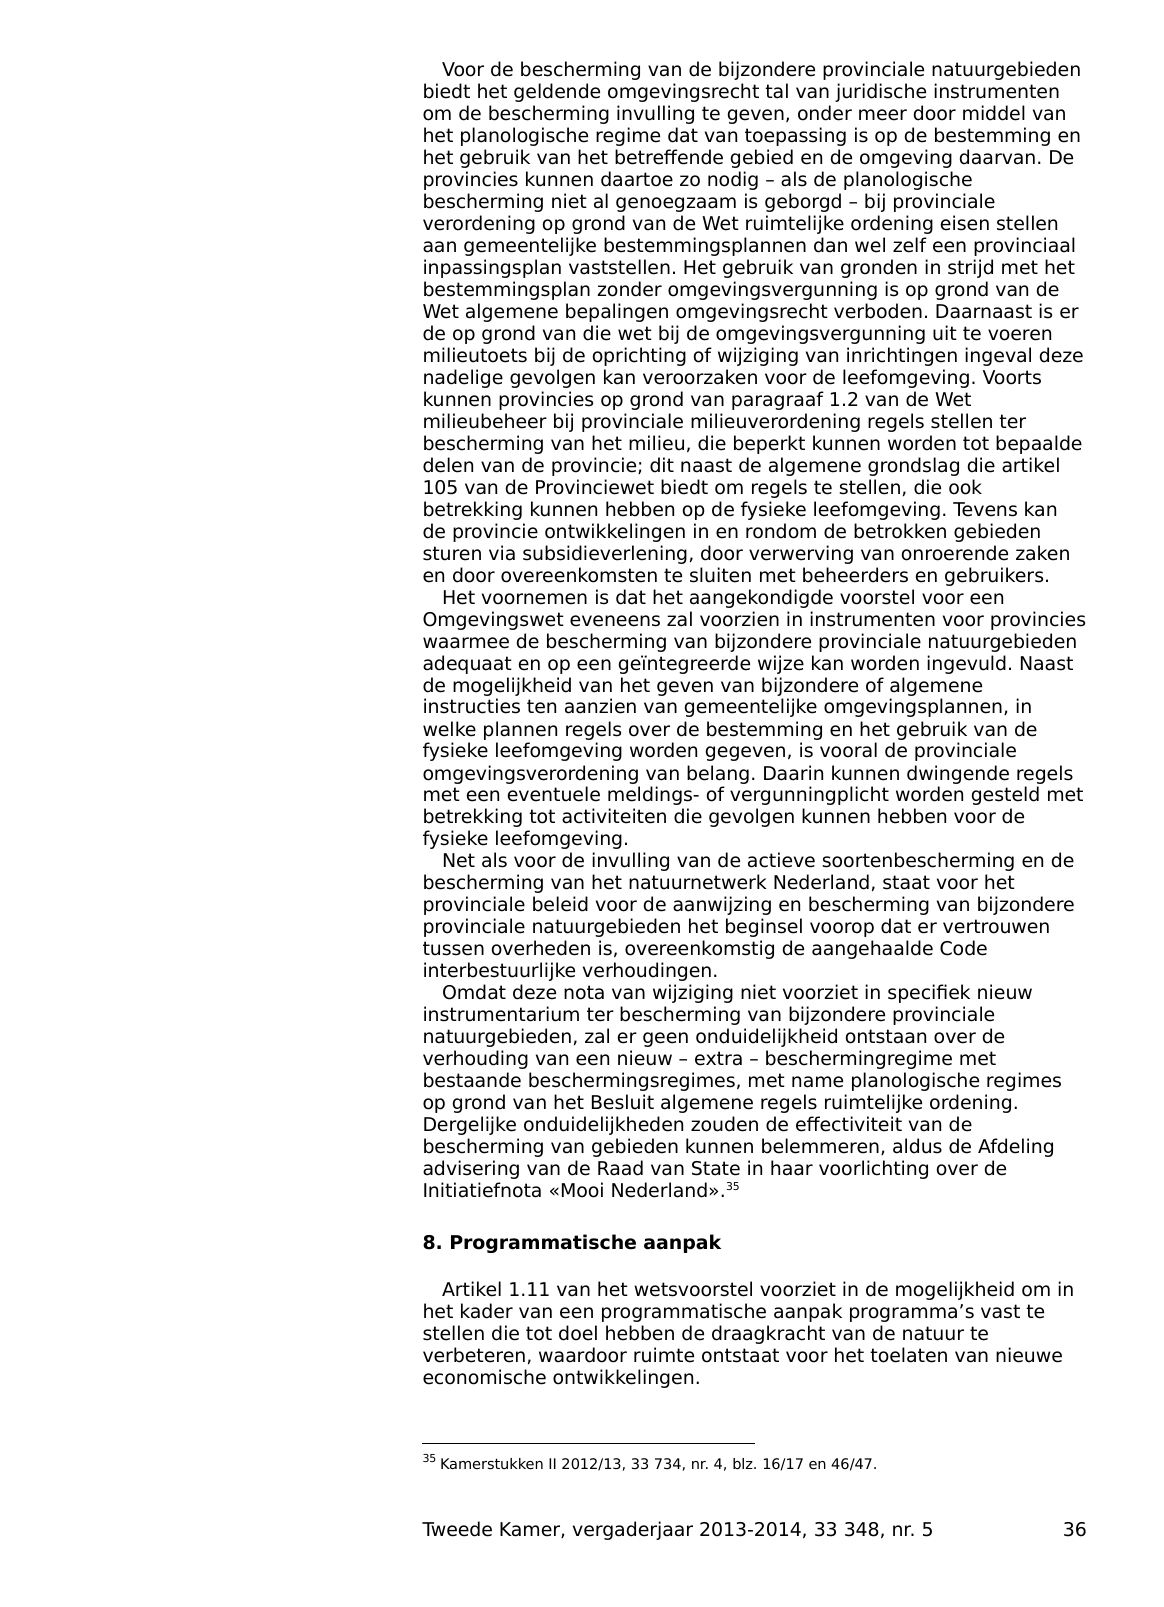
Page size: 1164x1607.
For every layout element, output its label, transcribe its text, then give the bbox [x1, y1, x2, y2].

subtitle 8. Programmatische aanpak [422, 1232, 1087, 1254]
text Kamerstukken II 2012/13, 33 734, nr. 4, blz. 16/17 en 46/47. [422, 1452, 1087, 1474]
text Net als voor de invulling van de actieve soortenbescherming en de bescherming van het natuurnetwerk Nederland, staat voor het provinciale beleid voor de aanwijzing en bescherming van bijzondere provinciale natuurgebieden het beginsel voorop dat er vertrouwen tussen overheden is, overeenkomstig de aangehaalde Code interbestuurlijke verhoudingen. [422, 850, 1087, 982]
text Het voornemen is dat het aangekondigde voorstel voor een Omgevingswet eveneens zal voorzien in instrumenten voor provincies waarmee de bescherming van bijzondere provinciale natuurgebieden adequaat en op een geïntegreerde wijze kan worden ingevuld. Naast de mogelijkheid van het geven van bijzondere of algemene instructies ten aanzien van gemeentelijke omgevingsplannen, in welke plannen regels over de bestemming en het gebruik van de fysieke leefomgeving worden gegeven, is vooral de provinciale omgevingsverordening van belang. Daarin kunnen dwingende regels met een eventuele meldings- of vergunningplicht worden gesteld met betrekking tot activiteiten die gevolgen kunnen hebben voor de fysieke leefomgeving. [422, 587, 1087, 850]
text Artikel 1.11 van het wetsvoorstel voorziet in de mogelijkheid om in het kader van een programmatische aanpak programma’s vast te stellen die tot doel hebben de draagkracht van de natuur te verbeteren, waardoor ruimte ontstaat voor het toelaten van nieuwe economische ontwikkelingen. [422, 1279, 1087, 1389]
text Voor de bescherming van de bijzondere provinciale natuurgebieden biedt het geldende omgevingsrecht tal van juridische instrumenten om de bescherming invulling te geven, onder meer door middel van het planologische regime dat van toepassing is op de bestemming en het gebruik van het betreffende gebied en de omgeving daarvan. De provincies kunnen daartoe zo nodig – als de planologische bescherming niet al genoegzaam is geborgd – bij provinciale verordening op grond van de Wet ruimtelijke ordening eisen stellen aan gemeentelijke bestemmingsplannen dan wel zelf een provinciaal inpassingsplan vaststellen. Het gebruik van gronden in strijd met het bestemmingsplan zonder omgevingsvergunning is op grond van de Wet algemene bepalingen omgevingsrecht verboden. Daarnaast is er de op grond van die wet bij de omgevingsvergunning uit te voeren milieutoets bij de oprichting of wijziging van inrichtingen ingeval deze nadelige gevolgen kan veroorzaken voor de leefomgeving. Voorts kunnen provincies op grond van paragraaf 1.2 van de Wet milieubeheer bij provinciale milieuverordening regels stellen ter bescherming van het milieu, die beperkt kunnen worden tot bepaalde delen van de provincie; dit naast de algemene grondslag die artikel 105 van de Provinciewet biedt om regels te stellen, die ook betrekking kunnen hebben op de fysieke leefomgeving. Tevens kan de provincie ontwikkelingen in en rondom de betrokken gebieden sturen via subsidieverlening, door verwerving van onroerende zaken en door overeenkomsten te sluiten met beheerders en gebruikers. [422, 59, 1087, 587]
text Omdat deze nota van wijziging niet voorziet in specifiek nieuw instrumentarium ter bescherming van bijzondere provinciale natuurgebieden, zal er geen onduidelijkheid ontstaan over de verhouding van een nieuw – extra – beschermingregime met bestaande beschermingsregimes, met name planologische regimes op grond van het Besluit algemene regels ruimtelijke ordening. Dergelijke onduidelijkheden zouden de effectiviteit van de bescherming van gebieden kunnen belemmeren, aldus de Afdeling advisering van de Raad van State in haar voorlichting over de Initiatiefnota «Mooi Nederland». [422, 982, 1087, 1202]
